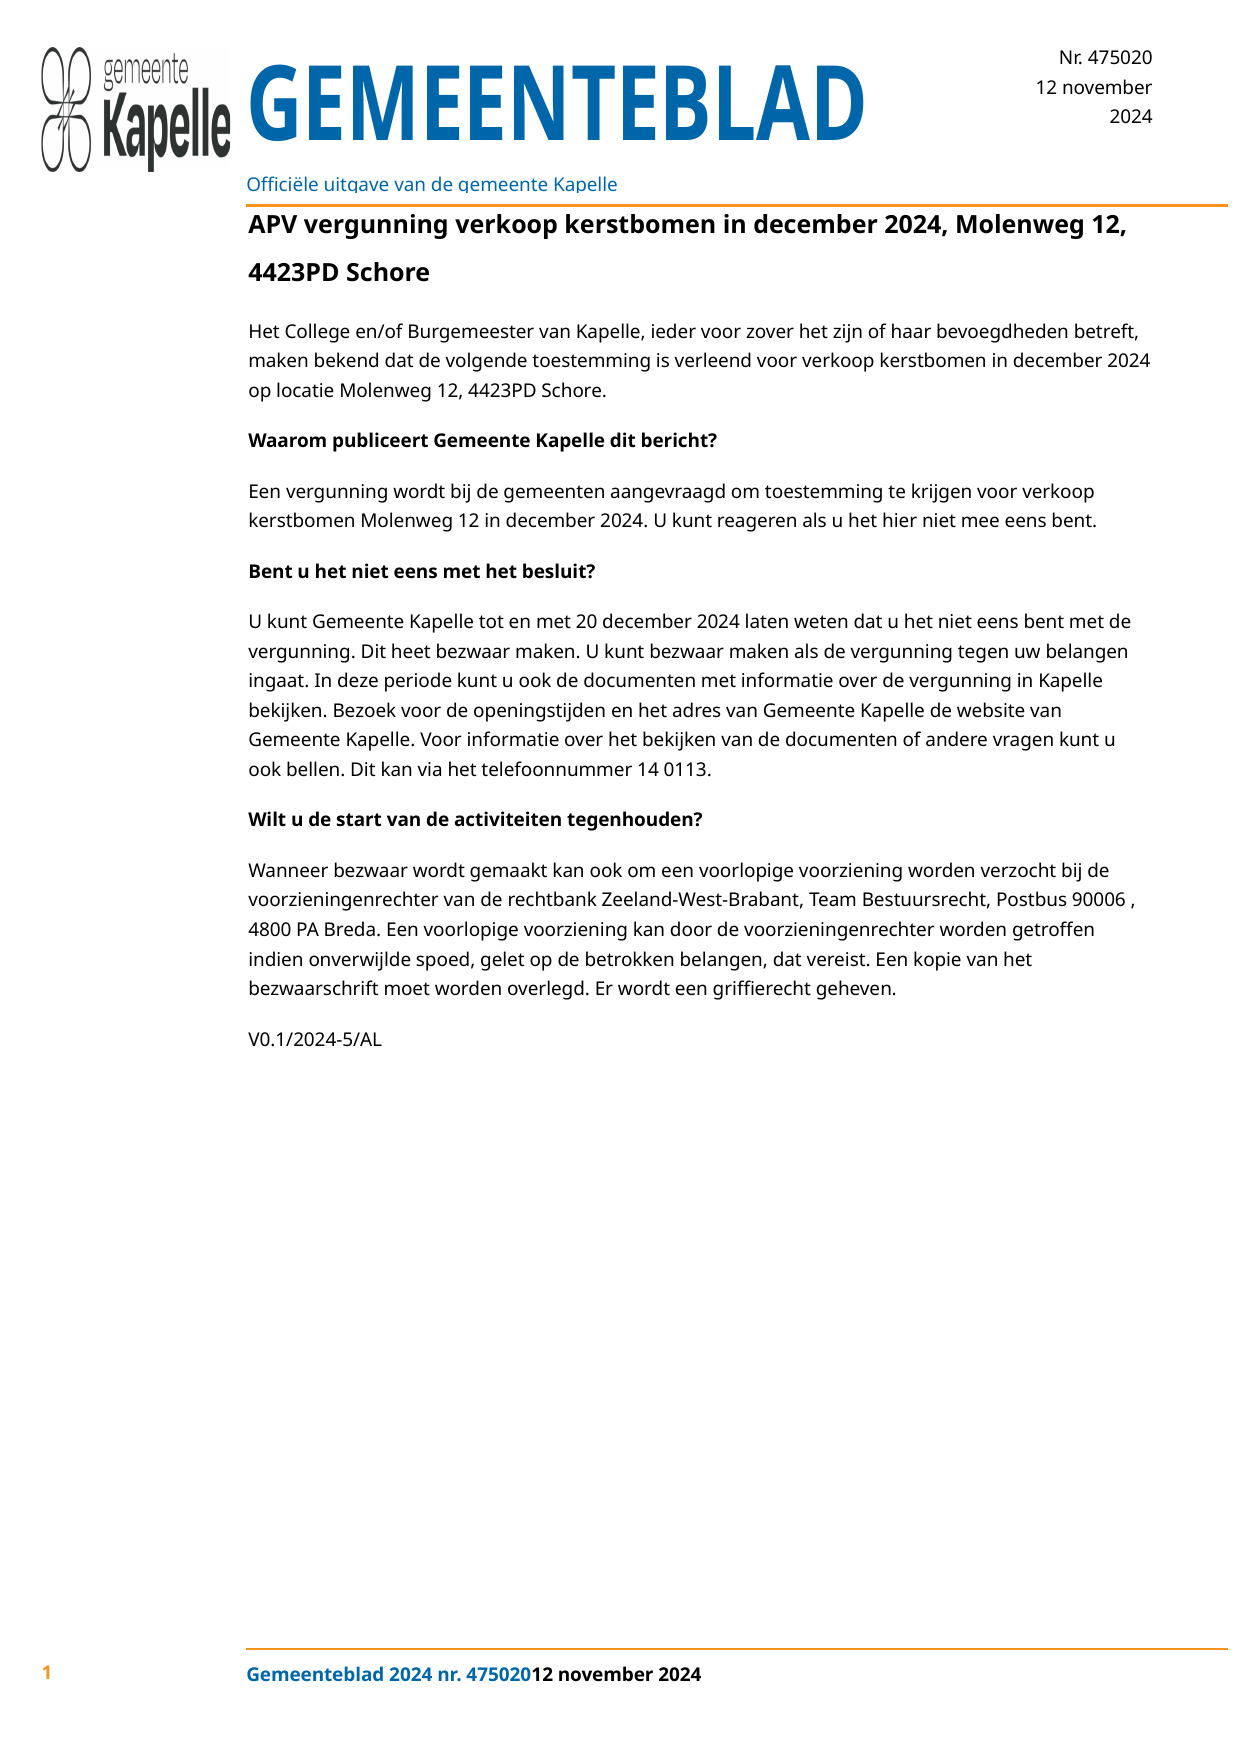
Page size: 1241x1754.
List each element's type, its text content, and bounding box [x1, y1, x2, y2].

text Wilt u de start van de activiteiten tegenhouden? [248, 807, 1152, 832]
text Waarom publiceert Gemeente Kapelle dit bericht? [248, 427, 1152, 453]
text Wanneer bezwaar wordt gemaakt kan ook om een voorlopige voorziening worden verzocht bij de voorzieningenrechter van de rechtbank Zeeland-West-Brabant, Team Bestuursrecht, Postbus 90006 , 4800 PA Breda. Een voorlopige voorziening kan door de voorzieningenrechter worden getroffen indien onverwijlde spoed, gelet op de betrokken belangen, dat vereist. Een kopie van het bezwaarschrift moet worden overlegd. Er wordt een griffierecht geheven. [248, 857, 1152, 1001]
text APV vergunning verkoop kerstbomen in december 2024, Molenweg 12, 4423PD Schore [248, 207, 1152, 288]
text U kunt Gemeente Kapelle tot en met 20 december 2024 laten weten dat u het niet eens bent met de vergunning. Dit heet bezwaar maken. U kunt bezwaar maken als de vergunning tegen uw belangen ingaat. In deze periode kunt u ook de documenten met informatie over de vergunning in Kapelle bekijken. Bezoek voor de openingstijden en het adres van Gemeente Kapelle de website van Gemeente Kapelle. Voor informatie over het bekijken van de documenten of andere vragen kunt u ook bellen. Dit kan via het telefoonnummer 14 0113. [248, 608, 1152, 782]
text Een vergunning wordt bij de gemeenten aangevraagd om toestemming te krijgen voor verkoop kerstbomen Molenweg 12 in december 2024. U kunt reageren als u het hier niet mee eens bent. [248, 478, 1152, 533]
text Het College en/of Burgemeester van Kapelle, ieder voor zover het zijn of haar bevoegdheden betreft, maken bekend dat de volgende toestemming is verleend voor verkoop kerstbomen in december 2024 op locatie Molenweg 12, 4423PD Schore. [248, 318, 1152, 403]
picture [41, 47, 231, 172]
text Bent u het niet eens met het besluit? [248, 558, 1152, 584]
text V0.1/2024-5/AL [248, 1026, 1152, 1052]
